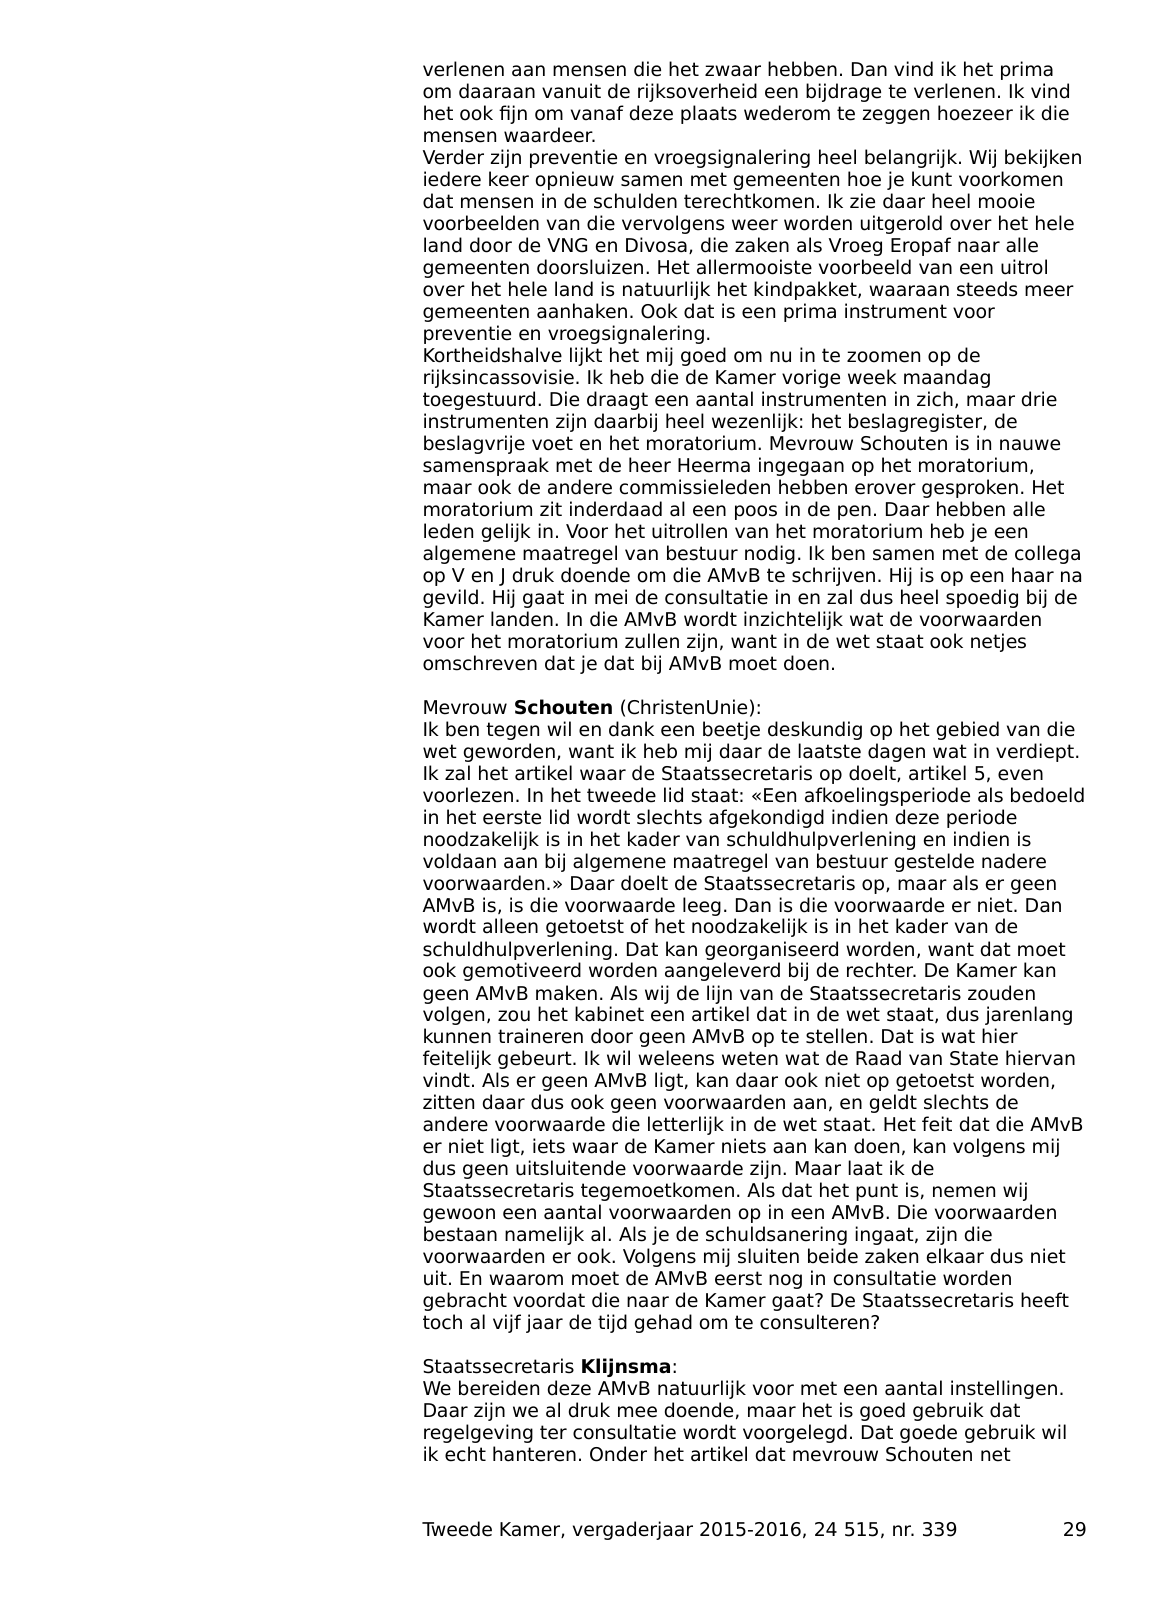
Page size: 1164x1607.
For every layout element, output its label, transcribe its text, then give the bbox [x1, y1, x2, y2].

text Verder zijn preventie en vroegsignalering heel belangrijk. Wij bekijken iedere keer opnieuw samen met gemeenten hoe je kunt voorkomen dat mensen in de schulden terechtkomen. Ik zie daar heel mooie voorbeelden van die vervolgens weer worden uitgerold over het hele land door de VNG en Divosa, die zaken als Vroeg Eropaf naar alle gemeenten doorsluizen. Het allermooiste voorbeeld van een uitrol over het hele land is natuurlijk het kindpakket, waaraan steeds meer gemeenten aanhaken. Ook dat is een prima instrument voor preventie en vroegsignalering. [422, 147, 1087, 345]
text Ik ben tegen wil en dank een beetje deskundig op het gebied van die wet geworden, want ik heb mij daar de laatste dagen wat in verdiept. Ik zal het artikel waar de Staatssecretaris op doelt, artikel 5, even voorlezen. In het tweede lid staat: «Een afkoelingsperiode als bedoeld in het eerste lid wordt slechts afgekondigd indien deze periode noodzakelijk is in het kader van schuldhulpverlening en indien is voldaan aan bij algemene maatregel van bestuur gestelde nadere voorwaarden.» Daar doelt de Staatssecretaris op, maar als er geen AMvB is, is die voorwaarde leeg. Dan is die voorwaarde er niet. Dan wordt alleen getoetst of het noodzakelijk is in het kader van de schuldhulpverlening. Dat kan georganiseerd worden, want dat moet ook gemotiveerd worden aangeleverd bij de rechter. De Kamer kan geen AMvB maken. Als wij de lijn van de Staatssecretaris zouden volgen, zou het kabinet een artikel dat in de wet staat, dus jarenlang kunnen traineren door geen AMvB op te stellen. Dat is wat hier feitelijk gebeurt. Ik wil weleens weten wat de Raad van State hiervan vindt. Als er geen AMvB ligt, kan daar ook niet op getoetst worden, zitten daar dus ook geen voorwaarden aan, en geldt slechts de andere voorwaarde die letterlijk in de wet staat. Het feit dat die AMvB er niet ligt, iets waar de Kamer niets aan kan doen, kan volgens mij dus geen uitsluitende voorwaarde zijn. Maar laat ik de Staatssecretaris tegemoetkomen. Als dat het punt is, nemen wij gewoon een aantal voorwaarden op in een AMvB. Die voorwaarden bestaan namelijk al. Als je de schuldsanering ingaat, zijn die voorwaarden er ook. Volgens mij sluiten beide zaken elkaar dus niet uit. En waarom moet de AMvB eerst nog in consultatie worden gebracht voordat die naar de Kamer gaat? De Staatssecretaris heeft toch al vijf jaar de tijd gehad om te consulteren? [422, 719, 1087, 1334]
text verlenen aan mensen die het zwaar hebben. Dan vind ik het prima om daaraan vanuit de rijksoverheid een bijdrage te verlenen. Ik vind het ook fijn om vanaf deze plaats wederom te zeggen hoezeer ik die mensen waardeer. [422, 59, 1087, 147]
text Staatssecretaris Klijnsma: [422, 1356, 1087, 1378]
text We bereiden deze AMvB natuurlijk voor met een aantal instellingen. Daar zijn we al druk mee doende, maar het is goed gebruik dat regelgeving ter consultatie wordt voorgelegd. Dat goede gebruik wil ik echt hanteren. Onder het artikel dat mevrouw Schouten net [422, 1378, 1087, 1466]
text Kortheidshalve lijkt het mij goed om nu in te zoomen op de rijksincassovisie. Ik heb die de Kamer vorige week maandag toegestuurd. Die draagt een aantal instrumenten in zich, maar drie instrumenten zijn daarbij heel wezenlijk: het beslagregister, de beslagvrije voet en het moratorium. Mevrouw Schouten is in nauwe samenspraak met de heer Heerma ingegaan op het moratorium, maar ook de andere commissieleden hebben erover gesproken. Het moratorium zit inderdaad al een poos in de pen. Daar hebben alle leden gelijk in. Voor het uitrollen van het moratorium heb je een algemene maatregel van bestuur nodig. Ik ben samen met de collega op V en J druk doende om die AMvB te schrijven. Hij is op een haar na gevild. Hij gaat in mei de consultatie in en zal dus heel spoedig bij de Kamer landen. In die AMvB wordt inzichtelijk wat de voorwaarden voor het moratorium zullen zijn, want in de wet staat ook netjes omschreven dat je dat bij AMvB moet doen. [422, 345, 1087, 674]
text Mevrouw Schouten (ChristenUnie): [422, 697, 1087, 719]
